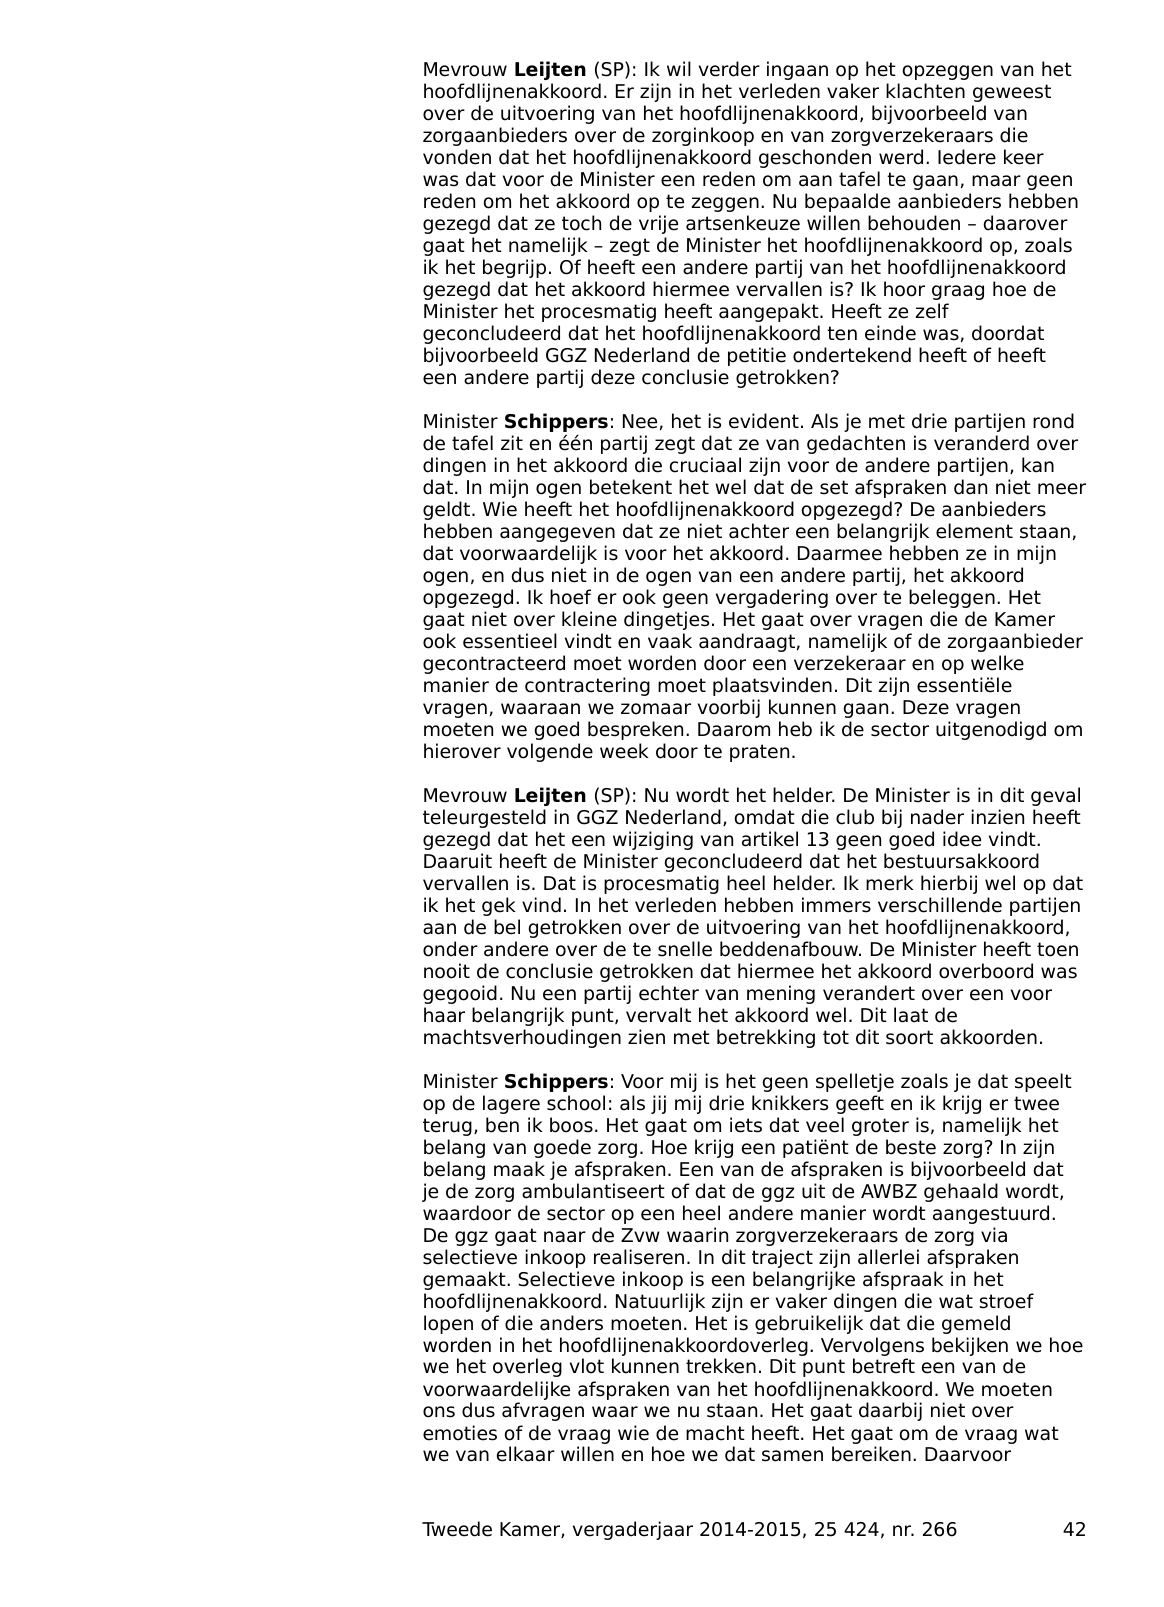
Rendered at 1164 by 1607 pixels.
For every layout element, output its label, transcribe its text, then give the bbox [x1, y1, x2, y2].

text Mevrouw Leijten (SP): Ik wil verder ingaan op het opzeggen van het hoofdlijnenakkoord. Er zijn in het verleden vaker klachten geweest over de uitvoering van het hoofdlijnenakkoord, bijvoorbeeld van zorgaanbieders over de zorginkoop en van zorgverzekeraars die vonden dat het hoofdlijnenakkoord geschonden werd. Iedere keer was dat voor de Minister een reden om aan tafel te gaan, maar geen reden om het akkoord op te zeggen. Nu bepaalde aanbieders hebben gezegd dat ze toch de vrije artsenkeuze willen behouden – daarover gaat het namelijk – zegt de Minister het hoofdlijnenakkoord op, zoals ik het begrijp. Of heeft een andere partij van het hoofdlijnenakkoord gezegd dat het akkoord hiermee vervallen is? Ik hoor graag hoe de Minister het procesmatig heeft aangepakt. Heeft ze zelf geconcludeerd dat het hoofdlijnenakkoord ten einde was, doordat bijvoorbeeld GGZ Nederland de petitie ondertekend heeft of heeft een andere partij deze conclusie getrokken? [422, 59, 1087, 389]
text Minister Schippers: Voor mij is het geen spelletje zoals je dat speelt op de lagere school: als jij mij drie knikkers geeft en ik krijg er twee terug, ben ik boos. Het gaat om iets dat veel groter is, namelijk het belang van goede zorg. Hoe krijg een patiënt de beste zorg? In zijn belang maak je afspraken. Een van de afspraken is bijvoorbeeld dat je de zorg ambulantiseert of dat de ggz uit de AWBZ gehaald wordt, waardoor de sector op een heel andere manier wordt aangestuurd. De ggz gaat naar de Zvw waarin zorgverzekeraars de zorg via selectieve inkoop realiseren. In dit traject zijn allerlei afspraken gemaakt. Selectieve inkoop is een belangrijke afspraak in het hoofdlijnenakkoord. Natuurlijk zijn er vaker dingen die wat stroef lopen of die anders moeten. Het is gebruikelijk dat die gemeld worden in het hoofdlijnenakkoordoverleg. Vervolgens bekijken we hoe we het overleg vlot kunnen trekken. Dit punt betreft een van de voorwaardelijke afspraken van het hoofdlijnenakkoord. We moeten ons dus afvragen waar we nu staan. Het gaat daarbij niet over emoties of de vraag wie de macht heeft. Het gaat om de vraag wat we van elkaar willen en hoe we dat samen bereiken. Daarvoor [422, 1071, 1087, 1466]
text Minister Schippers: Nee, het is evident. Als je met drie partijen rond de tafel zit en één partij zegt dat ze van gedachten is veranderd over dingen in het akkoord die cruciaal zijn voor de andere partijen, kan dat. In mijn ogen betekent het wel dat de set afspraken dan niet meer geldt. Wie heeft het hoofdlijnenakkoord opgezegd? De aanbieders hebben aangegeven dat ze niet achter een belangrijk element staan, dat voorwaardelijk is voor het akkoord. Daarmee hebben ze in mijn ogen, en dus niet in de ogen van een andere partij, het akkoord opgezegd. Ik hoef er ook geen vergadering over te beleggen. Het gaat niet over kleine dingetjes. Het gaat over vragen die de Kamer ook essentieel vindt en vaak aandraagt, namelijk of de zorgaanbieder gecontracteerd moet worden door een verzekeraar en op welke manier de contractering moet plaatsvinden. Dit zijn essentiële vragen, waaraan we zomaar voorbij kunnen gaan. Deze vragen moeten we goed bespreken. Daarom heb ik de sector uitgenodigd om hierover volgende week door te praten. [422, 411, 1087, 763]
text Mevrouw Leijten (SP): Nu wordt het helder. De Minister is in dit geval teleurgesteld in GGZ Nederland, omdat die club bij nader inzien heeft gezegd dat het een wijziging van artikel 13 geen goed idee vindt. Daaruit heeft de Minister geconcludeerd dat het bestuursakkoord vervallen is. Dat is procesmatig heel helder. Ik merk hierbij wel op dat ik het gek vind. In het verleden hebben immers verschillende partijen aan de bel getrokken over de uitvoering van het hoofdlijnenakkoord, onder andere over de te snelle beddenafbouw. De Minister heeft toen nooit de conclusie getrokken dat hiermee het akkoord overboord was gegooid. Nu een partij echter van mening verandert over een voor haar belangrijk punt, vervalt het akkoord wel. Dit laat de machtsverhoudingen zien met betrekking tot dit soort akkoorden. [422, 785, 1087, 1048]
